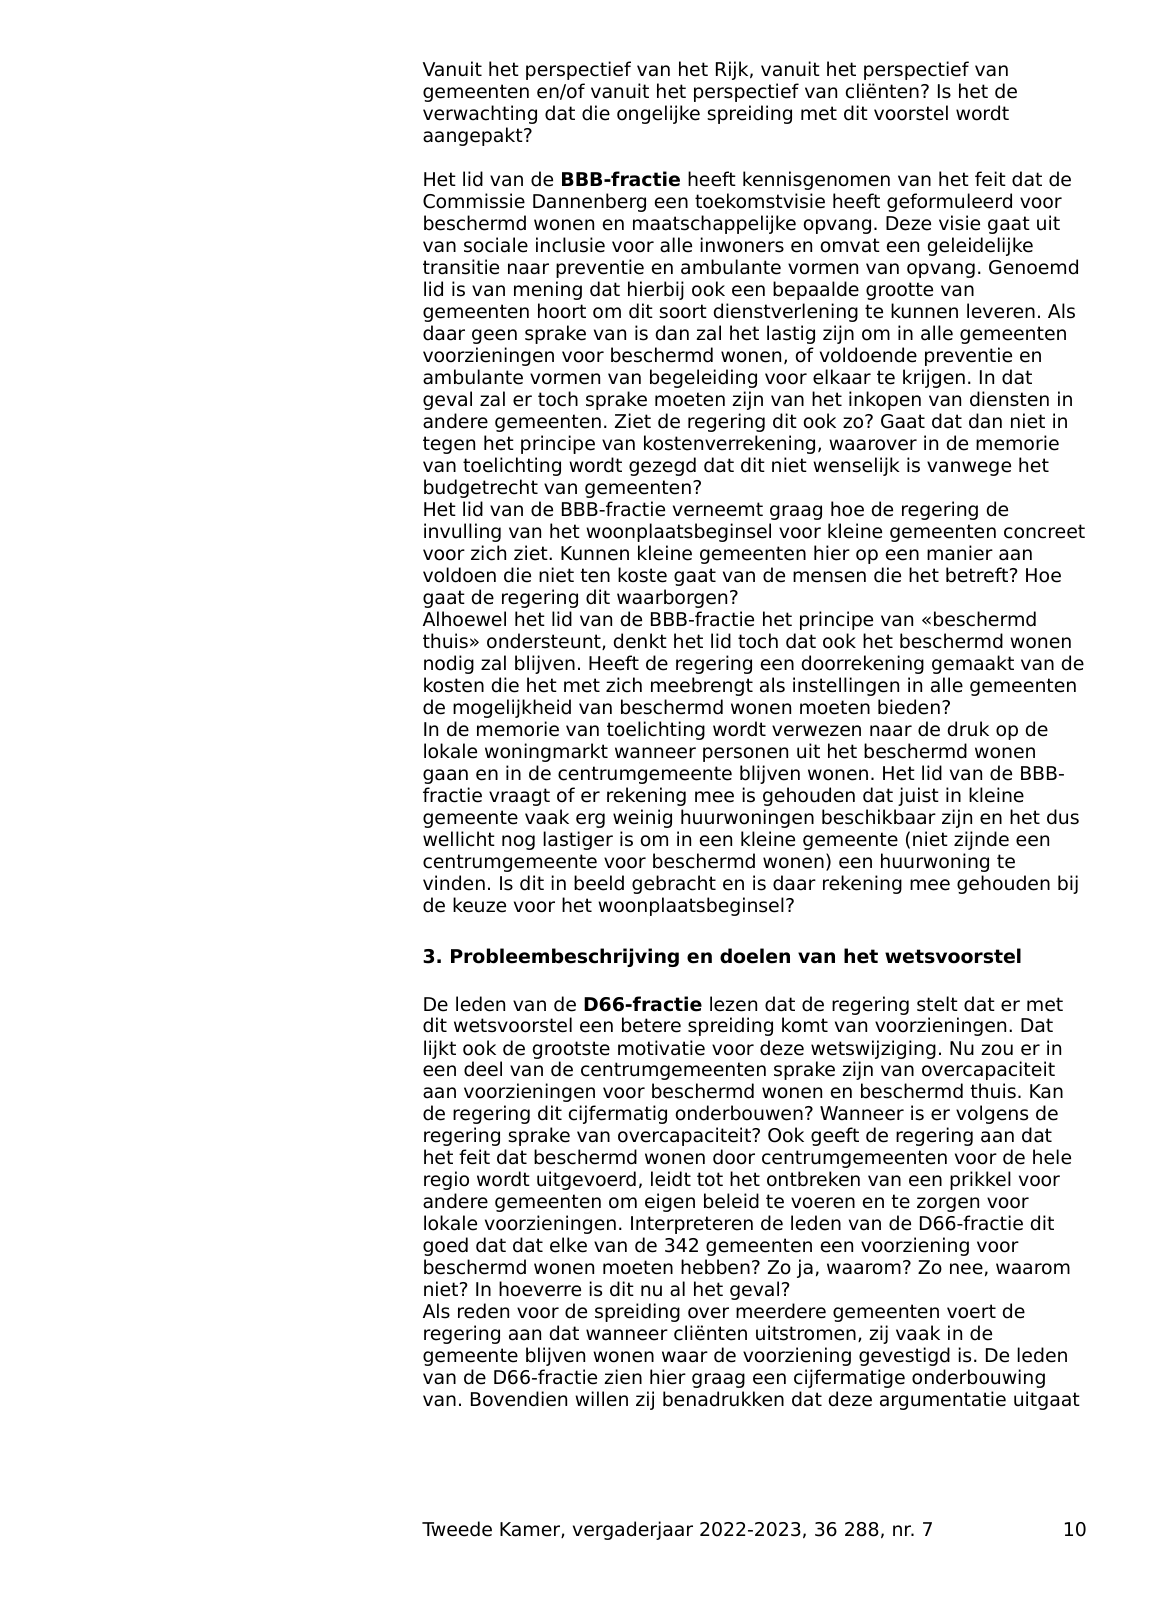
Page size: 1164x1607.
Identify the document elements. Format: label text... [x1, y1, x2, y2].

text Vanuit het perspectief van het Rijk, vanuit het perspectief van gemeenten en/of vanuit het perspectief van cliënten? Is het de verwachting dat die ongelijke spreiding met dit voorstel wordt aangepakt? [422, 59, 1087, 147]
text Het lid van de BBB-fractie verneemt graag hoe de regering de invulling van het woonplaatsbeginsel voor kleine gemeenten concreet voor zich ziet. Kunnen kleine gemeenten hier op een manier aan voldoen die niet ten koste gaat van de mensen die het betreft? Hoe gaat de regering dit waarborgen? [422, 499, 1087, 609]
text Alhoewel het lid van de BBB-fractie het principe van «beschermd thuis» ondersteunt, denkt het lid toch dat ook het beschermd wonen nodig zal blijven. Heeft de regering een doorrekening gemaakt van de kosten die het met zich meebrengt als instellingen in alle gemeenten de mogelijkheid van beschermd wonen moeten bieden? [422, 609, 1087, 719]
text Het lid van de BBB-fractie heeft kennisgenomen van het feit dat de Commissie Dannenberg een toekomstvisie heeft geformuleerd voor beschermd wonen en maatschappelijke opvang. Deze visie gaat uit van sociale inclusie voor alle inwoners en omvat een geleidelijke transitie naar preventie en ambulante vormen van opvang. Genoemd lid is van mening dat hierbij ook een bepaalde grootte van gemeenten hoort om dit soort dienstverlening te kunnen leveren. Als daar geen sprake van is dan zal het lastig zijn om in alle gemeenten voorzieningen voor beschermd wonen, of voldoende preventie en ambulante vormen van begeleiding voor elkaar te krijgen. In dat geval zal er toch sprake moeten zijn van het inkopen van diensten in andere gemeenten. Ziet de regering dit ook zo? Gaat dat dan niet in tegen het principe van kostenverrekening, waarover in de memorie van toelichting wordt gezegd dat dit niet wenselijk is vanwege het budgetrecht van gemeenten? [422, 169, 1087, 499]
subtitle 3. Probleembeschrijving en doelen van het wetsvoorstel [422, 946, 1087, 968]
text De leden van de D66-fractie lezen dat de regering stelt dat er met dit wetsvoorstel een betere spreiding komt van voorzieningen. Dat lijkt ook de grootste motivatie voor deze wetswijziging. Nu zou er in een deel van de centrumgemeenten sprake zijn van overcapaciteit aan voorzieningen voor beschermd wonen en beschermd thuis. Kan de regering dit cijfermatig onderbouwen? Wanneer is er volgens de regering sprake van overcapaciteit? Ook geeft de regering aan dat het feit dat beschermd wonen door centrumgemeenten voor de hele regio wordt uitgevoerd, leidt tot het ontbreken van een prikkel voor andere gemeenten om eigen beleid te voeren en te zorgen voor lokale voorzieningen. Interpreteren de leden van de D66-fractie dit goed dat dat elke van de 342 gemeenten een voorziening voor beschermd wonen moeten hebben? Zo ja, waarom? Zo nee, waarom niet? In hoeverre is dit nu al het geval? [422, 993, 1087, 1301]
text Als reden voor de spreiding over meerdere gemeenten voert de regering aan dat wanneer cliënten uitstromen, zij vaak in de gemeente blijven wonen waar de voorziening gevestigd is. De leden van de D66-fractie zien hier graag een cijfermatige onderbouwing van. Bovendien willen zij benadrukken dat deze argumentatie uitgaat [422, 1301, 1087, 1411]
text In de memorie van toelichting wordt verwezen naar de druk op de lokale woningmarkt wanneer personen uit het beschermd wonen gaan en in de centrumgemeente blijven wonen. Het lid van de BBB-fractie vraagt of er rekening mee is gehouden dat juist in kleine gemeente vaak erg weinig huurwoningen beschikbaar zijn en het dus wellicht nog lastiger is om in een kleine gemeente (niet zijnde een centrumgemeente voor beschermd wonen) een huurwoning te vinden. Is dit in beeld gebracht en is daar rekening mee gehouden bij de keuze voor het woonplaatsbeginsel? [422, 719, 1087, 916]
